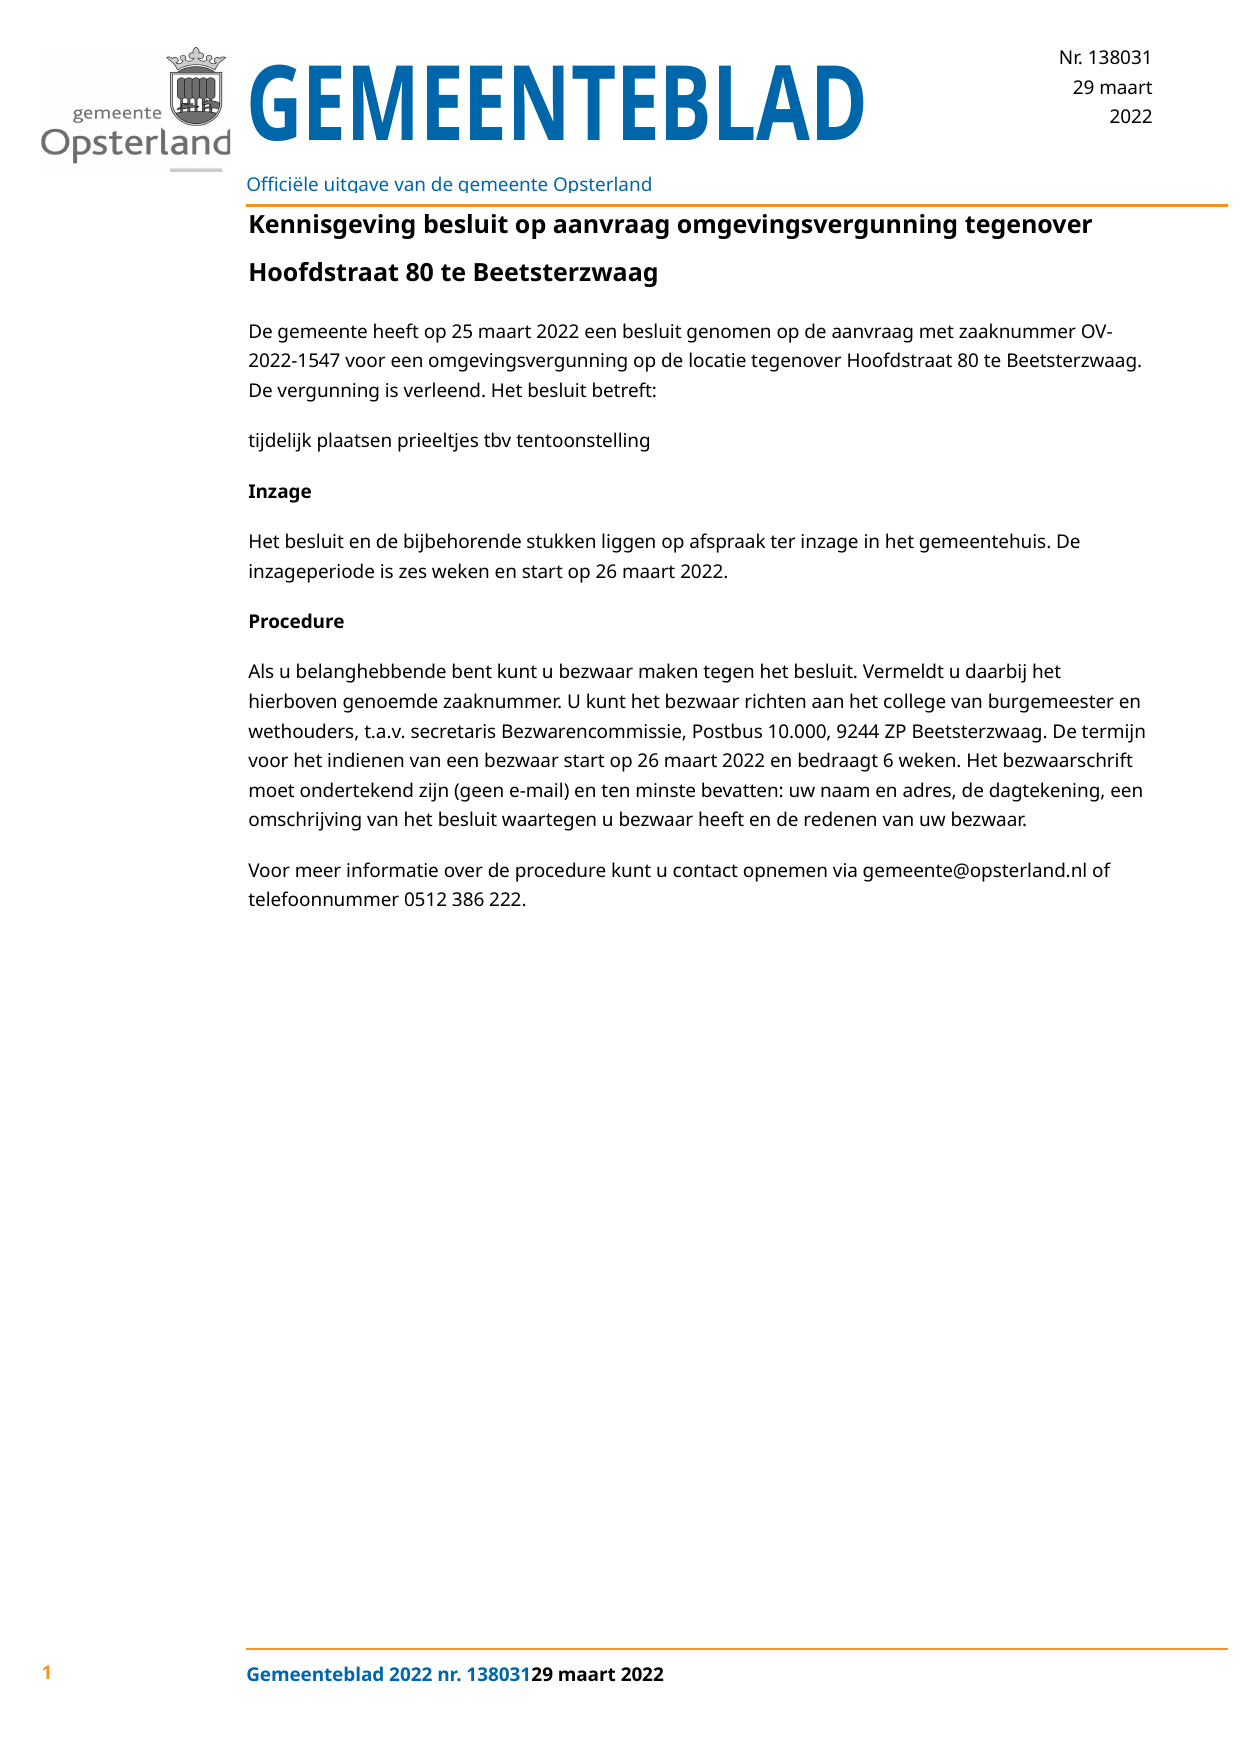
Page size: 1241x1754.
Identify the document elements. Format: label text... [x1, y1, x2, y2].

text Kennisgeving besluit op aanvraag omgevingsvergunning tegenover Hoofdstraat 80 te Beetsterzwaag [248, 207, 1152, 288]
text Inzage [248, 478, 1152, 504]
text tijdelijk plaatsen prieeltjes tbv tentoonstelling [248, 427, 1152, 453]
text Procedure [248, 608, 1152, 634]
text Als u belanghebbende bent kunt u bezwaar maken tegen het besluit. Vermeldt u daarbij het hierboven genoemde zaaknummer. U kunt het bezwaar richten aan het college van burgemeester en wethouders, t.a.v. secretaris Bezwarencommissie, Postbus 10.000, 9244 ZP Beetsterzwaag. De termijn voor het indienen van een bezwaar start op 26 maart 2022 en bedraagt 6 weken. Het bezwaarschrift moet ondertekend zijn (geen e-mail) en ten minste bevatten: uw naam en adres, de dagtekening, een omschrijving van het besluit waartegen u bezwaar heeft en de redenen van uw bezwaar. [248, 659, 1152, 832]
text De gemeente heeft op 25 maart 2022 een besluit genomen op de aanvraag met zaaknummer OV-2022-1547 voor een omgevingsvergunning op de locatie tegenover Hoofdstraat 80 te Beetsterzwaag. De vergunning is verleend. Het besluit betreft: [248, 318, 1152, 403]
picture [41, 47, 231, 172]
text Het besluit en de bijbehorende stukken liggen op afspraak ter inzage in het gemeentehuis. De inzageperiode is zes weken en start op 26 maart 2022. [248, 528, 1152, 584]
text Voor meer informatie over de procedure kunt u contact opnemen via gemeente@opsterland.nl of telefoonnummer 0512 386 222. [248, 857, 1152, 912]
